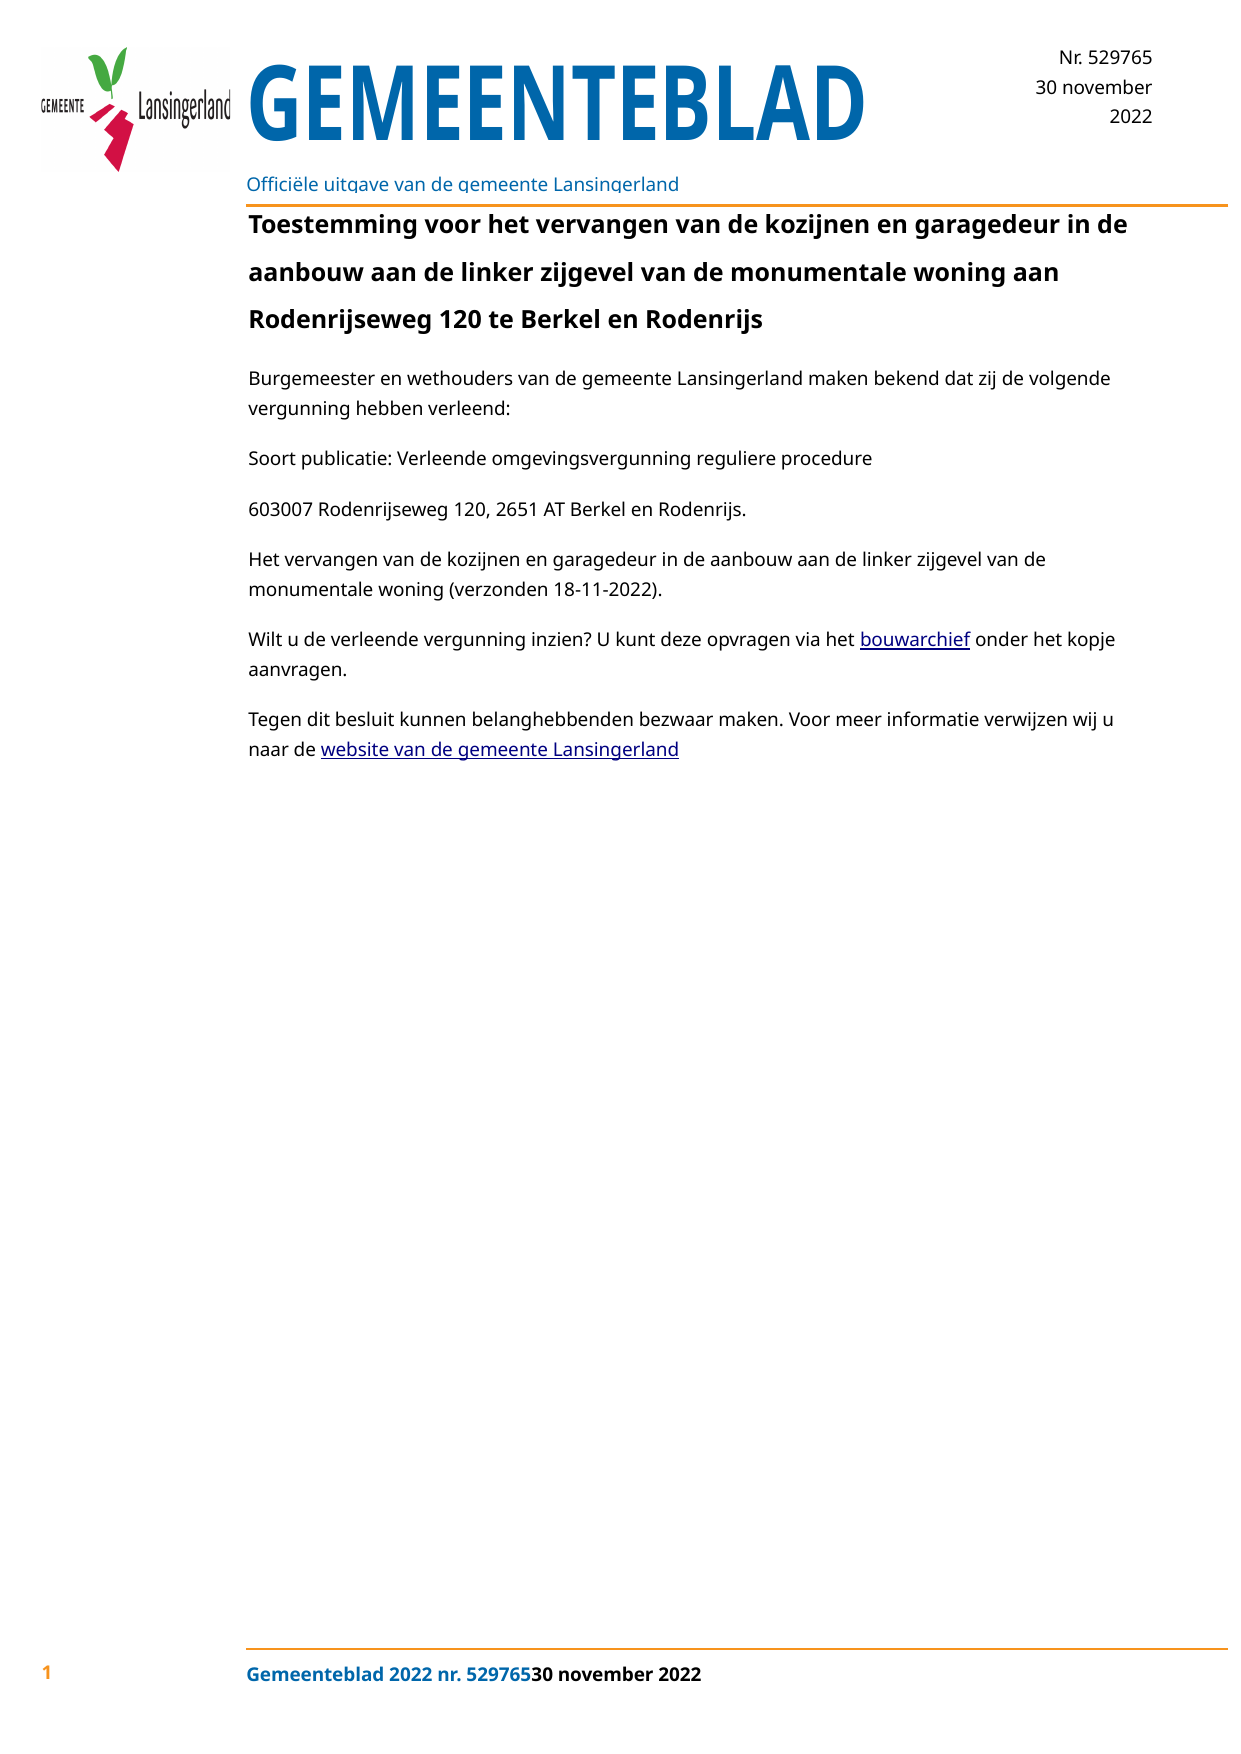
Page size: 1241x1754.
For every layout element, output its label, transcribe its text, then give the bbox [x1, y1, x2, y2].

text Het vervangen van de kozijnen en garagedeur in de aanbouw aan de linker zijgevel van de monumentale woning (verzonden 18-11-2022). [248, 546, 1152, 602]
text 603007 Rodenrijseweg 120, 2651 AT Berkel en Rodenrijs. [248, 496, 1152, 522]
text Wilt u de verleende vergunning inzien? U kunt deze opvragen via het bouwarchief onder het kopje aanvragen. [248, 626, 1152, 682]
text Toestemming voor het vervangen van de kozijnen en garagedeur in de aanbouw aan de linker zijgevel van de monumentale woning aan Rodenrijseweg 120 te Berkel en Rodenrijs [248, 207, 1152, 336]
text Burgemeester en wethouders van de gemeente Lansingerland maken bekend dat zij de volgende vergunning hebben verleend: [248, 366, 1152, 421]
text Soort publicatie: Verleende omgevingsvergunning reguliere procedure [248, 446, 1152, 471]
picture [41, 47, 231, 172]
text Tegen dit besluit kunnen belanghebbenden bezwaar maken. Voor meer informatie verwijzen wij u naar de website van de gemeente Lansingerland [248, 706, 1152, 762]
